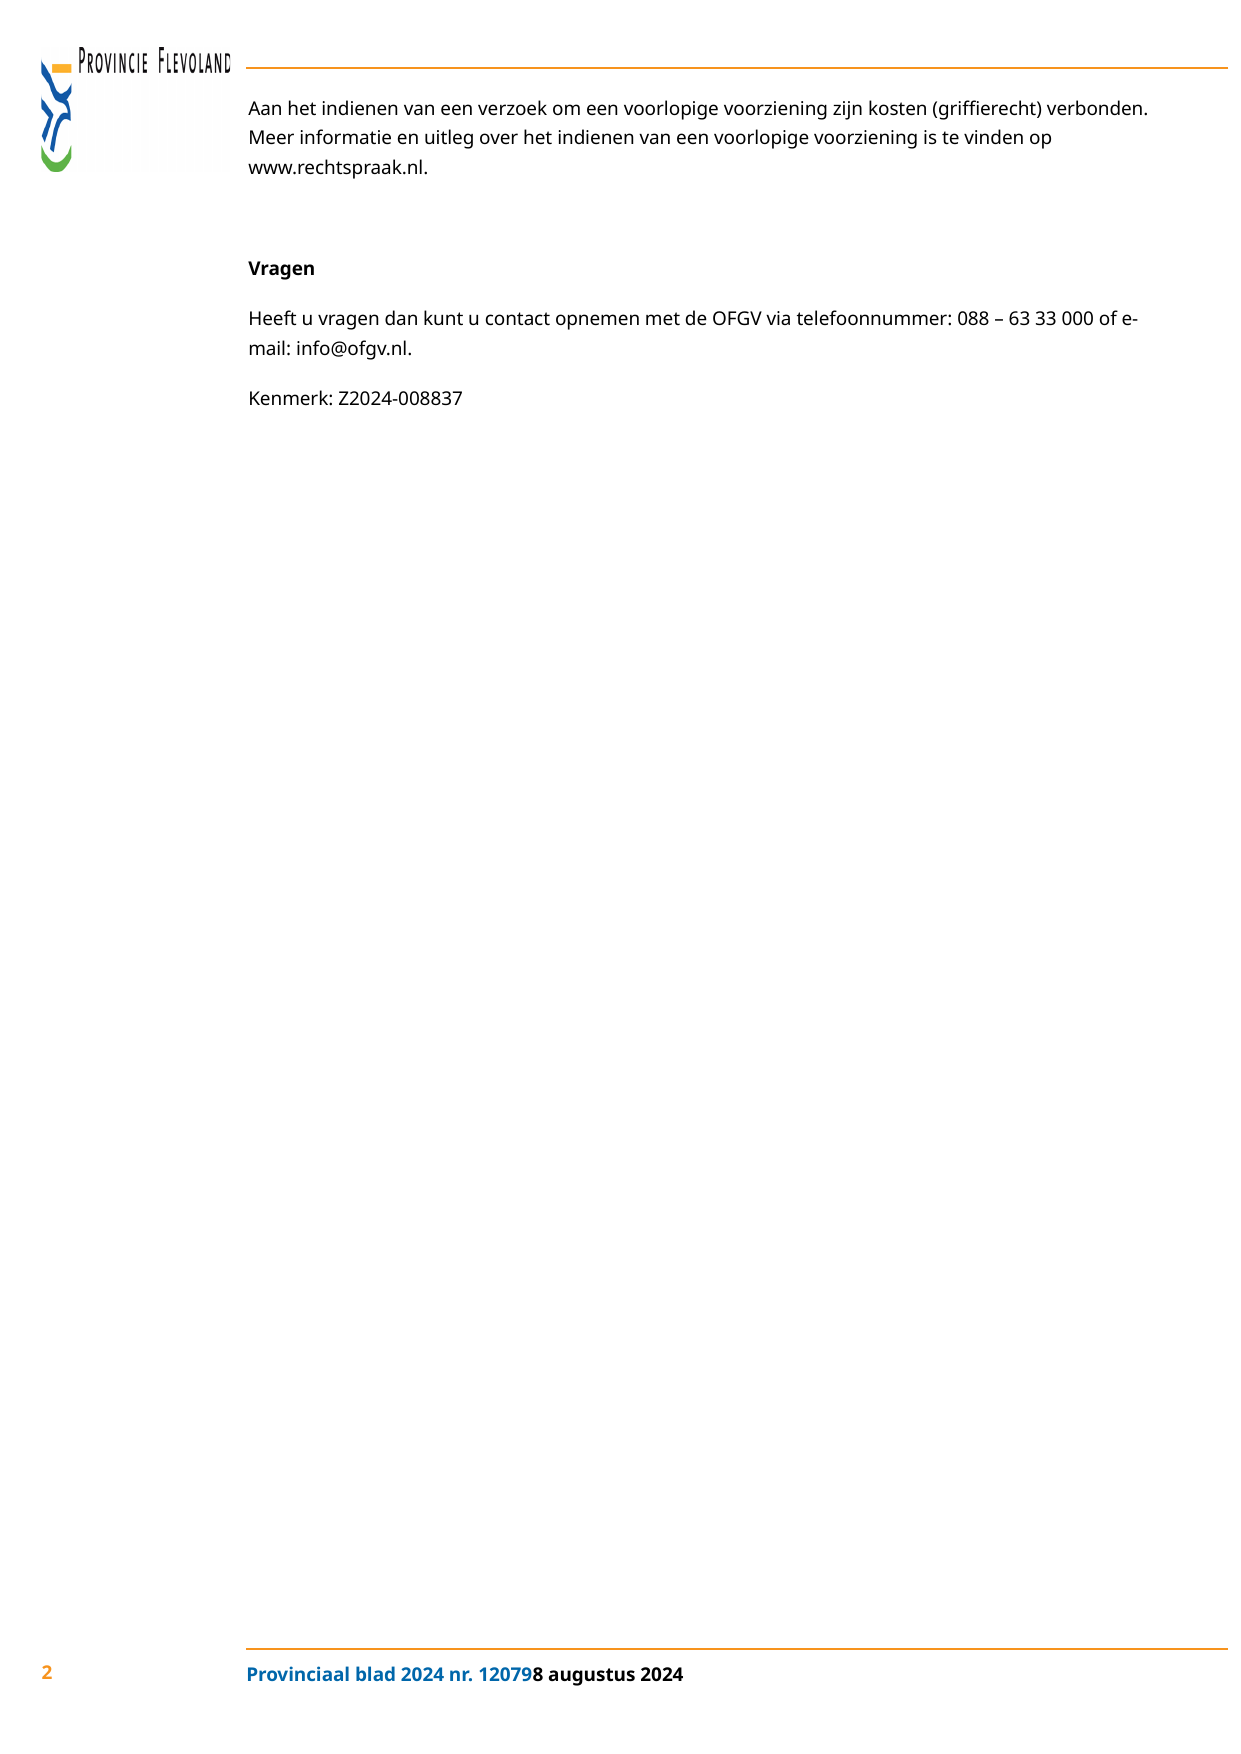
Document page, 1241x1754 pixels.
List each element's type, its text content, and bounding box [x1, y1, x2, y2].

text Heeft u vragen dan kunt u contact opnemen met de OFGV via telefoonnummer: 088 – 63 33 000 of e-mail: info@ofgv.nl. [248, 305, 1152, 361]
text Vragen [248, 255, 1152, 281]
text Aan het indienen van een verzoek om een voorlopige voorziening zijn kosten (griffierecht) verbonden. Meer informatie en uitleg over het indienen van een voorlopige voorziening is te vinden op www.rechtspraak.nl. [248, 95, 1152, 180]
picture [41, 47, 231, 172]
text Kenmerk: Z2024-008837 [248, 385, 1152, 411]
